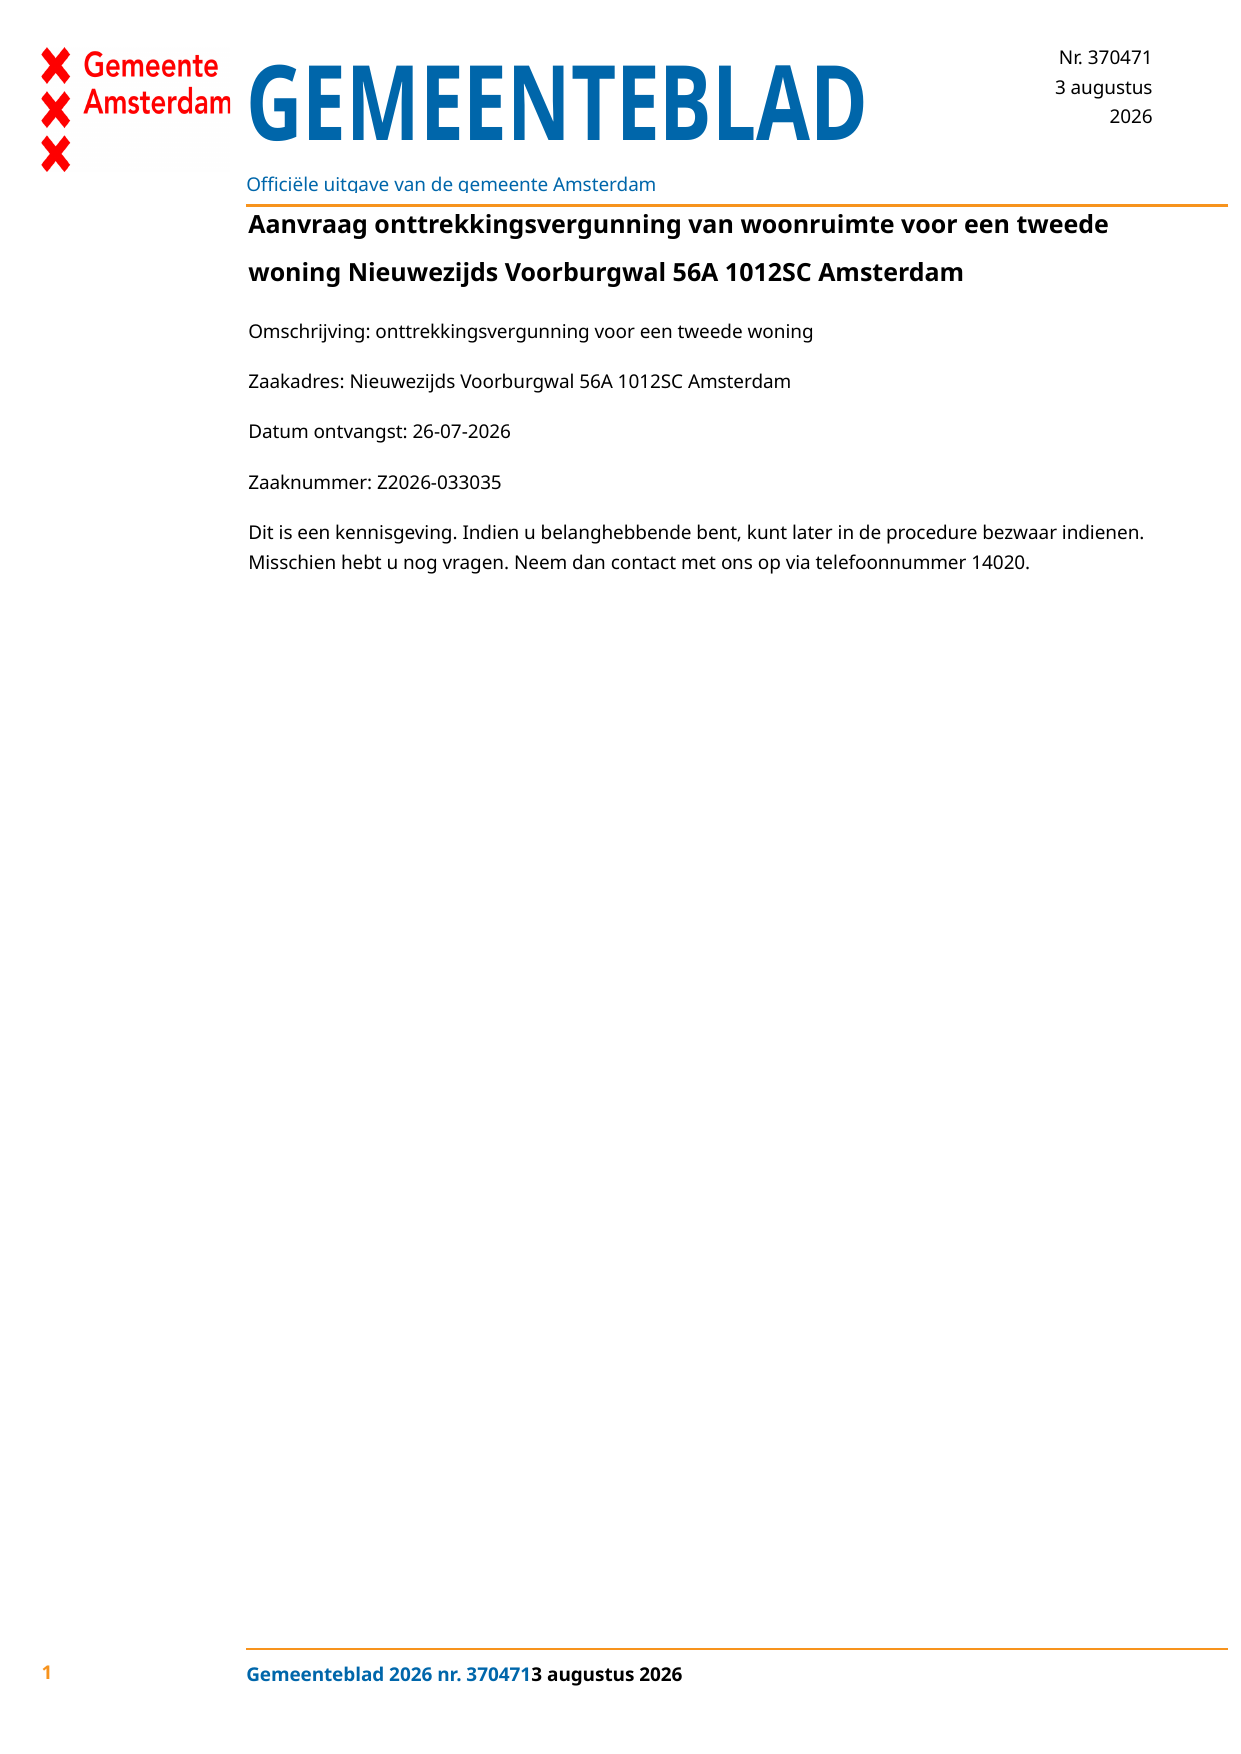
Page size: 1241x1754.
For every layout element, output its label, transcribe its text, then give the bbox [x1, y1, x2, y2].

text Dit is een kennisgeving. Indien u belanghebbende bent, kunt later in de procedure bezwaar indienen. Misschien hebt u nog vragen. Neem dan contact met ons op via telefoonnummer 14020. [248, 519, 1152, 575]
picture [41, 47, 231, 172]
text Aanvraag onttrekkingsvergunning van woonruimte voor een tweede woning Nieuwezijds Voorburgwal 56A 1012SC Amsterdam [248, 207, 1152, 288]
text Omschrijving: onttrekkingsvergunning voor een tweede woning [248, 318, 1152, 344]
text Zaakadres: Nieuwezijds Voorburgwal 56A 1012SC Amsterdam [248, 368, 1152, 394]
text Datum ontvangst: 26-07-2026 [248, 419, 1152, 444]
text Zaaknummer: Z2026-033035 [248, 469, 1152, 495]
